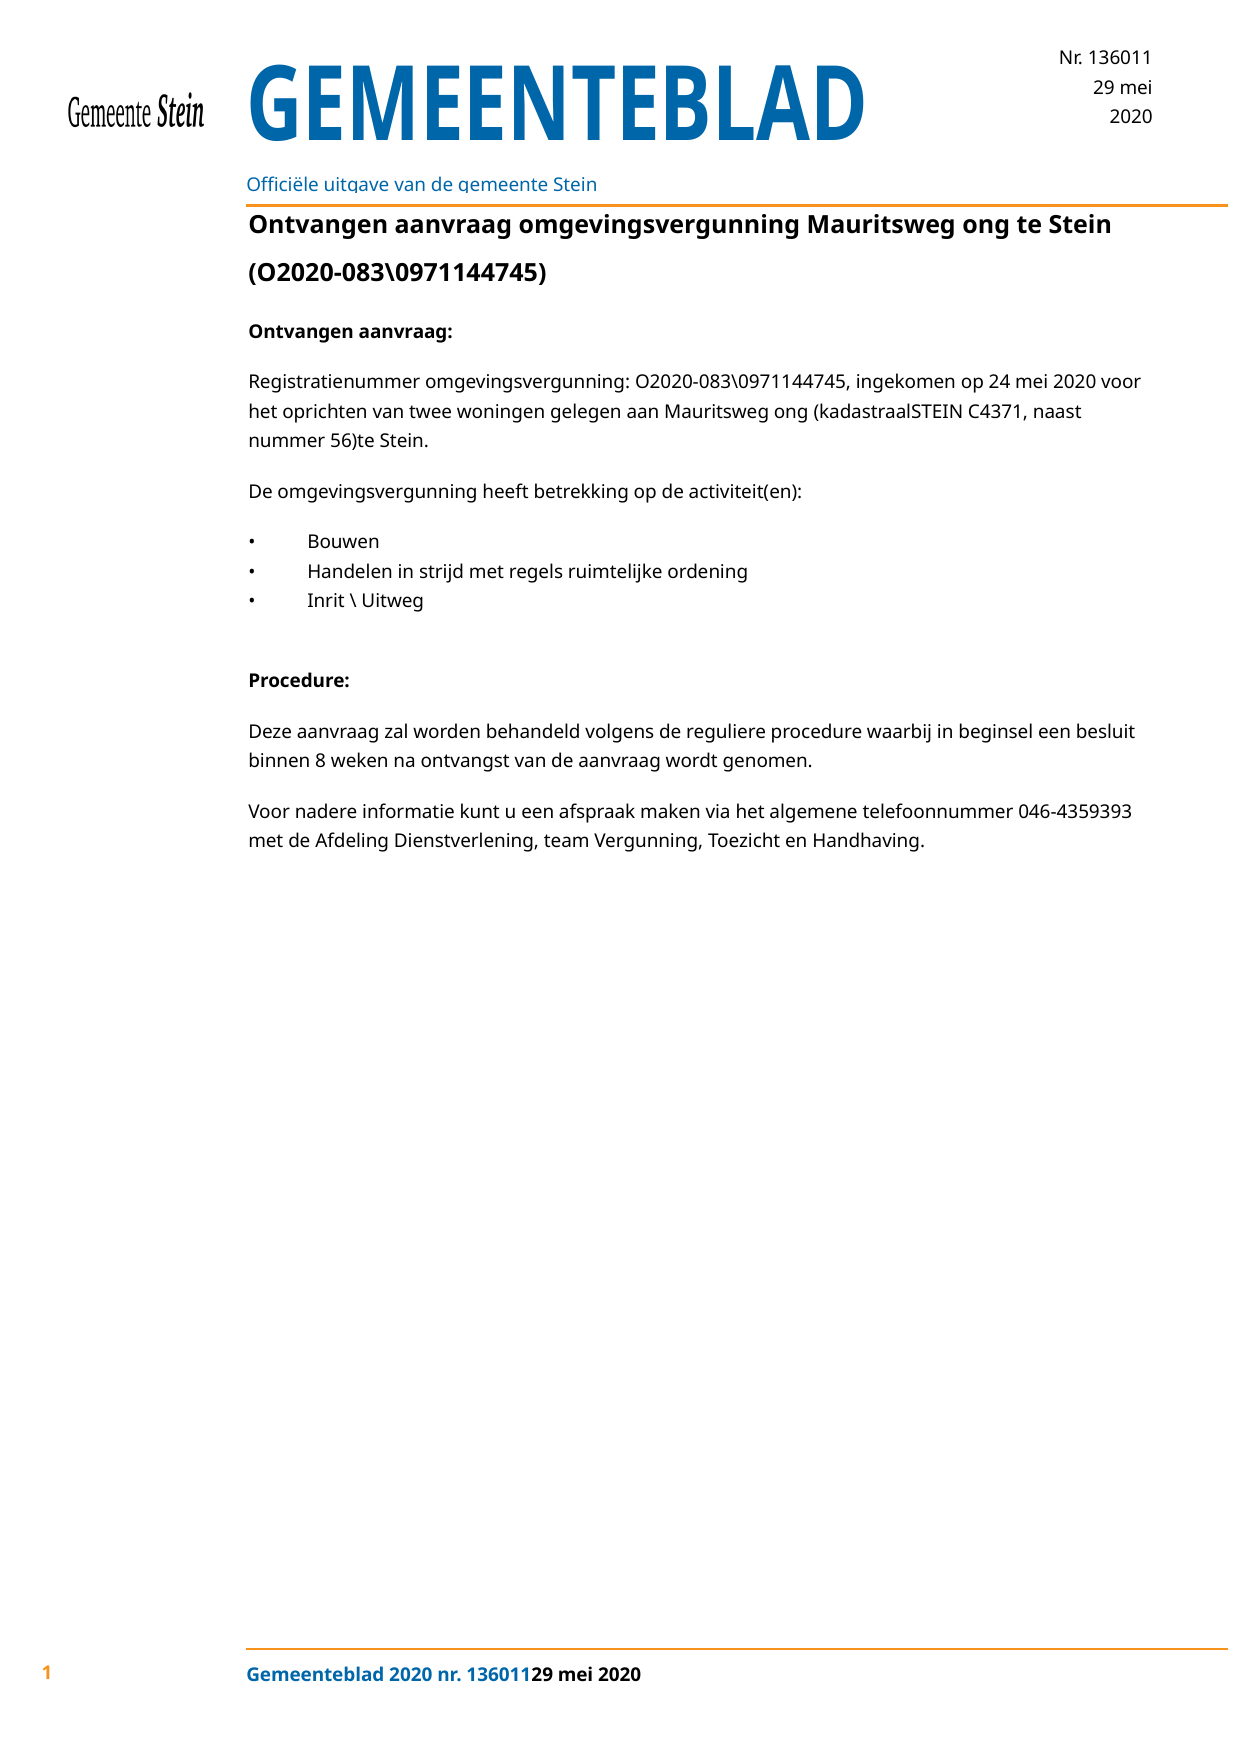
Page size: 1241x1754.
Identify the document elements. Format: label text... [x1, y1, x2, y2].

list Handelen in strijd met regels ruimtelijke ordening [248, 558, 1152, 584]
text Ontvangen aanvraag omgevingsvergunning Mauritsweg ong te Stein (O2020-083\0971144745) [248, 207, 1152, 288]
text Ontvangen aanvraag: [248, 318, 1152, 344]
text De omgevingsvergunning heeft betrekking op de activiteit(en): [248, 478, 1152, 504]
picture [41, 47, 231, 172]
list Bouwen [248, 528, 1152, 554]
text Procedure: [248, 667, 1152, 693]
text Voor nadere informatie kunt u een afspraak maken via het algemene telefoonnummer 046-4359393 met de Afdeling Dienstverlening, team Vergunning, Toezicht en Handhaving. [248, 798, 1152, 853]
text Deze aanvraag zal worden behandeld volgens de reguliere procedure waarbij in beginsel een besluit binnen 8 weken na ontvangst van de aanvraag wordt genomen. [248, 718, 1152, 773]
list Inrit \ Uitweg [248, 587, 1152, 613]
text Registratienummer omgevingsvergunning: O2020-083\0971144745, ingekomen op 24 mei 2020 voor het oprichten van twee woningen gelegen aan Mauritsweg ong (kadastraalSTEIN C4371, naast nummer 56)te Stein. [248, 368, 1152, 453]
